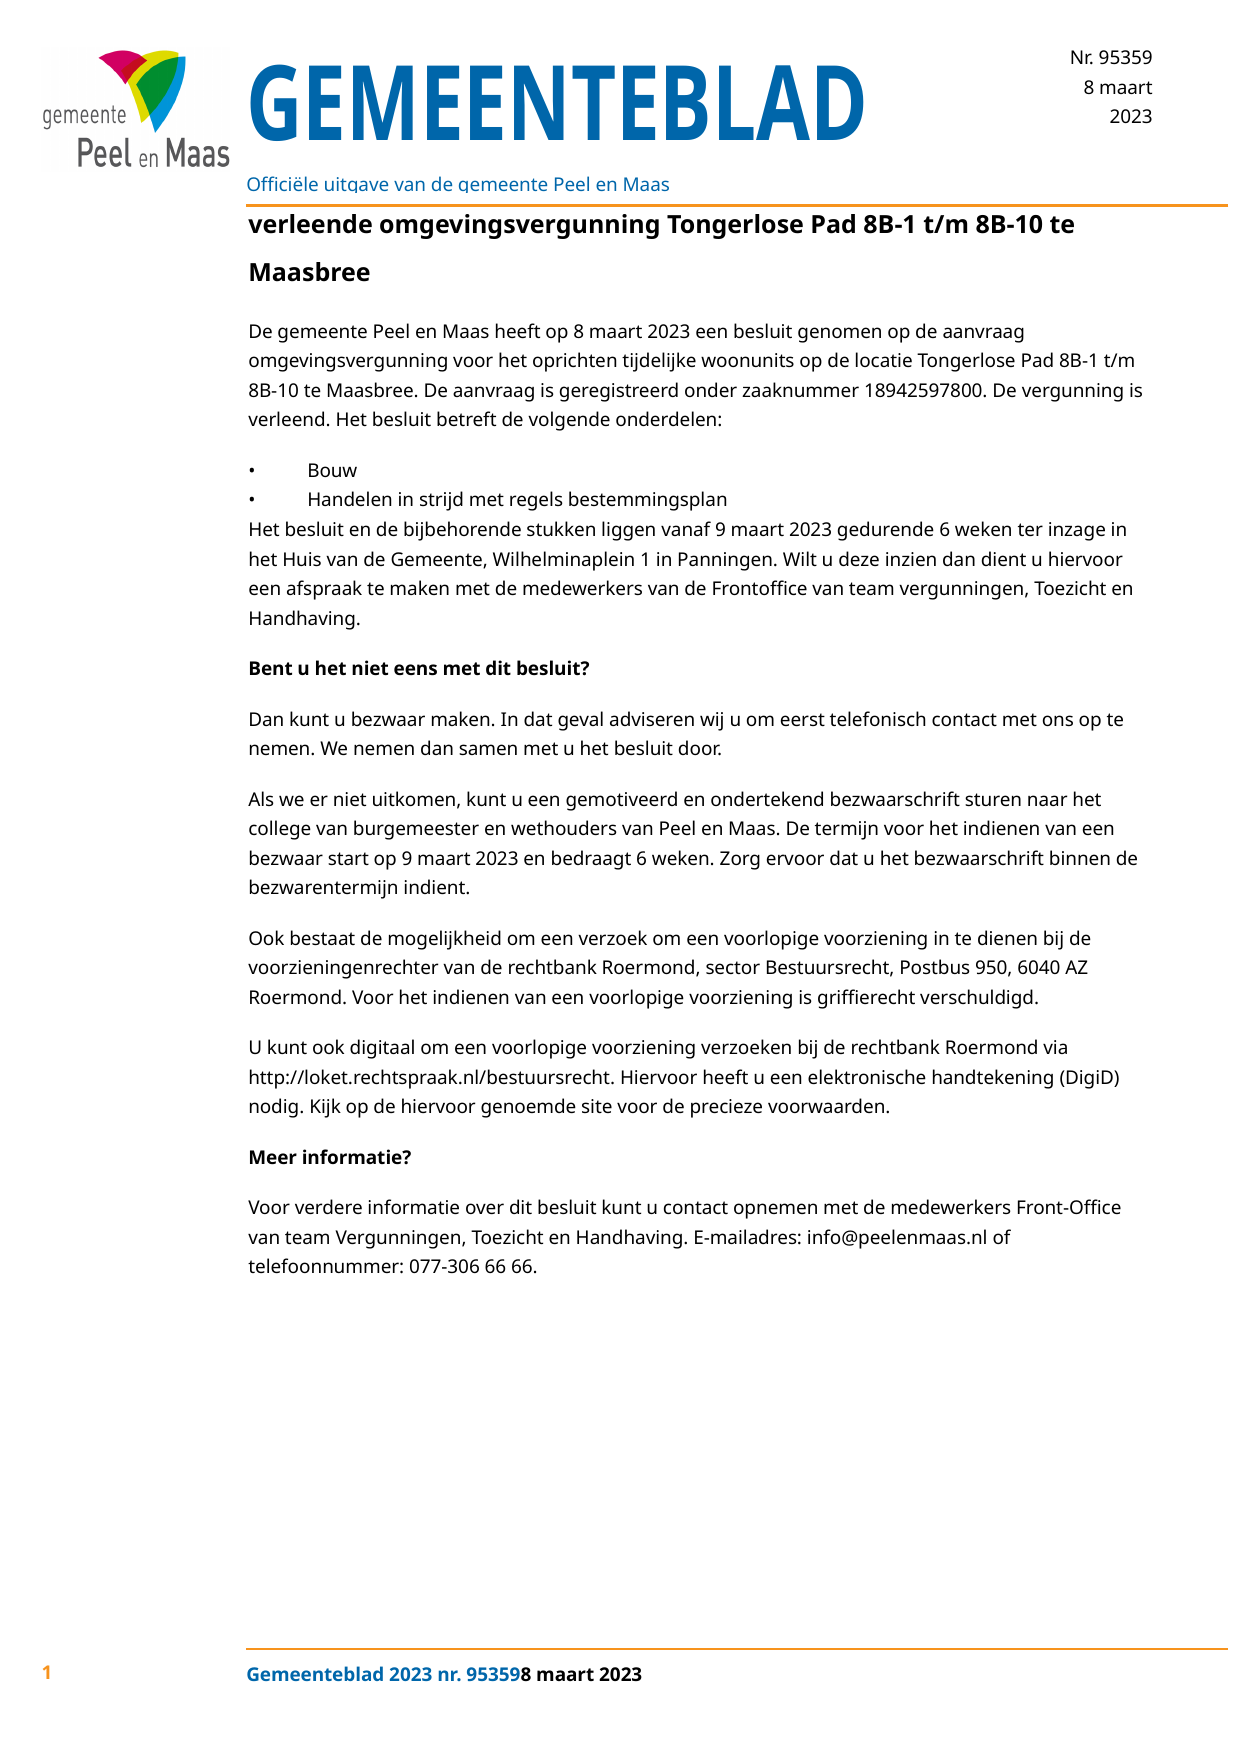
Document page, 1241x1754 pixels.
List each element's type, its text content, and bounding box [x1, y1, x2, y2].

text U kunt ook digitaal om een voorlopige voorziening verzoeken bij de rechtbank Roermond via http://loket.rechtspraak.nl/bestuursrecht. Hiervoor heeft u een elektronische handtekening (DigiD) nodig. Kijk op de hiervoor genoemde site voor de precieze voorwaarden. [248, 1034, 1152, 1119]
list Handelen in strijd met regels bestemmingsplan [248, 487, 1152, 512]
text Dan kunt u bezwaar maken. In dat geval adviseren wij u om eerst telefonisch contact met ons op te nemen. We nemen dan samen met u het besluit door. [248, 706, 1152, 761]
list Bouw [248, 457, 1152, 483]
text De gemeente Peel en Maas heeft op 8 maart 2023 een besluit genomen op de aanvraag omgevingsvergunning voor het oprichten tijdelijke woonunits op de locatie Tongerlose Pad 8B-1 t/m 8B-10 te Maasbree. De aanvraag is geregistreerd onder zaaknummer 18942597800. De vergunning is verleend. Het besluit betreft de volgende onderdelen: [248, 318, 1152, 432]
text Ook bestaat de mogelijkheid om een verzoek om een voorlopige voorziening in te dienen bij de voorzieningenrechter van de rechtbank Roermond, sector Bestuursrecht, Postbus 950, 6040 AZ Roermond. Voor het indienen van een voorlopige voorziening is griffierecht verschuldigd. [248, 925, 1152, 1010]
text verleende omgevingsvergunning Tongerlose Pad 8B-1 t/m 8B-10 te Maasbree [248, 207, 1152, 288]
text Bent u het niet eens met dit besluit? [248, 655, 1152, 681]
text Het besluit en de bijbehorende stukken liggen vanaf 9 maart 2023 gedurende 6 weken ter inzage in het Huis van de Gemeente, Wilhelminaplein 1 in Panningen. Wilt u deze inzien dan dient u hiervoor een afspraak te maken met de medewerkers van de Frontoffice van team vergunningen, Toezicht en Handhaving. [248, 516, 1152, 631]
text Voor verdere informatie over dit besluit kunt u contact opnemen met de medewerkers Front-Office van team Vergunningen, Toezicht en Handhaving. E-mailadres: info@peelenmaas.nl of telefoonnummer: 077-306 66 66. [248, 1194, 1152, 1279]
text Als we er niet uitkomen, kunt u een gemotiveerd en ondertekend bezwaarschrift sturen naar het college van burgemeester en wethouders van Peel en Maas. De termijn voor het indienen van een bezwaar start op 9 maart 2023 en bedraagt 6 weken. Zorg ervoor dat u het bezwaarschrift binnen de bezwarentermijn indient. [248, 786, 1152, 900]
picture [41, 47, 231, 172]
text Meer informatie? [248, 1144, 1152, 1170]
